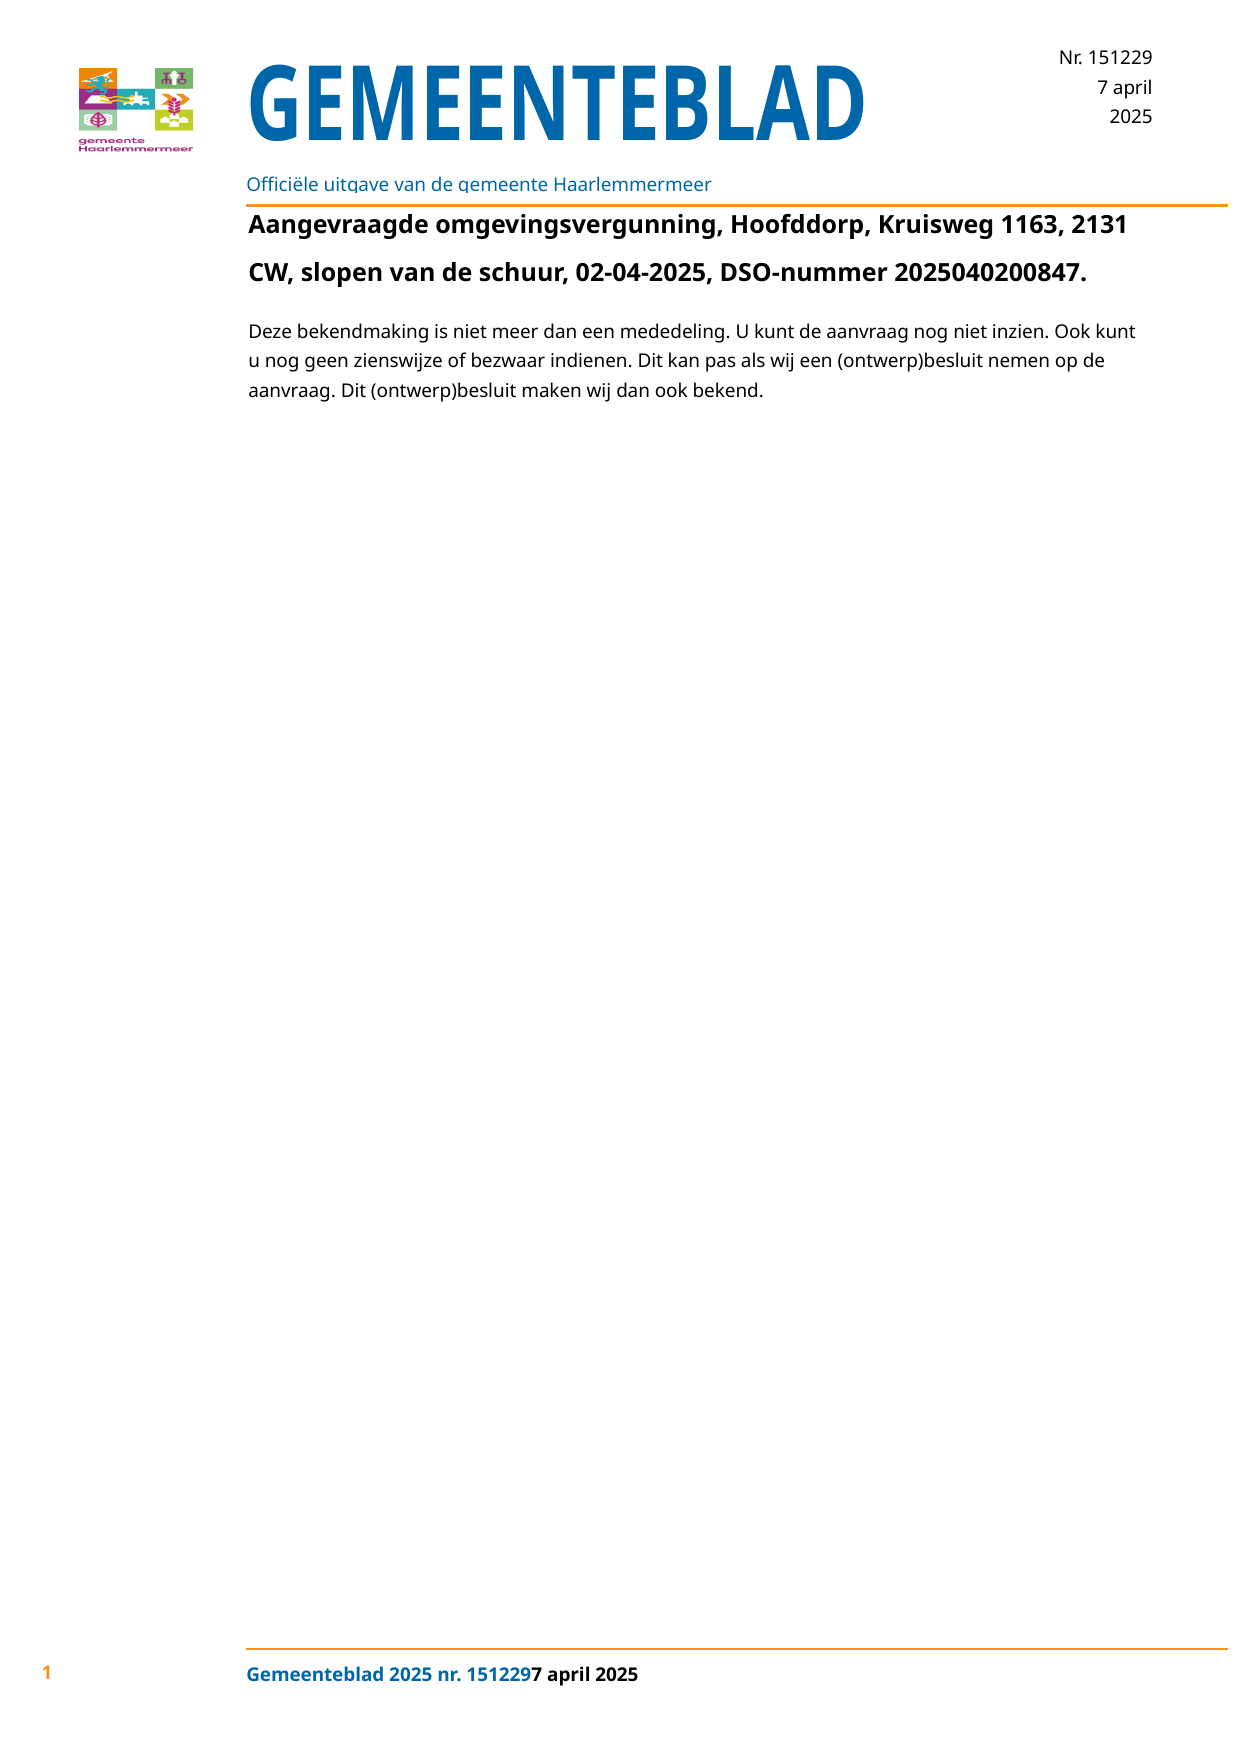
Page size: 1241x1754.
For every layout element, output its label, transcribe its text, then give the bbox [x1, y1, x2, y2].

picture [41, 47, 231, 172]
text Deze bekendmaking is niet meer dan een mededeling. U kunt de aanvraag nog niet inzien. Ook kunt u nog geen zienswijze of bezwaar indienen. Dit kan pas als wij een (ontwerp)besluit nemen op de aanvraag. Dit (ontwerp)besluit maken wij dan ook bekend. [248, 318, 1152, 403]
text Aangevraagde omgevingsvergunning, Hoofddorp, Kruisweg 1163, 2131 CW, slopen van de schuur, 02-04-2025, DSO-nummer 2025040200847. [248, 207, 1152, 288]
